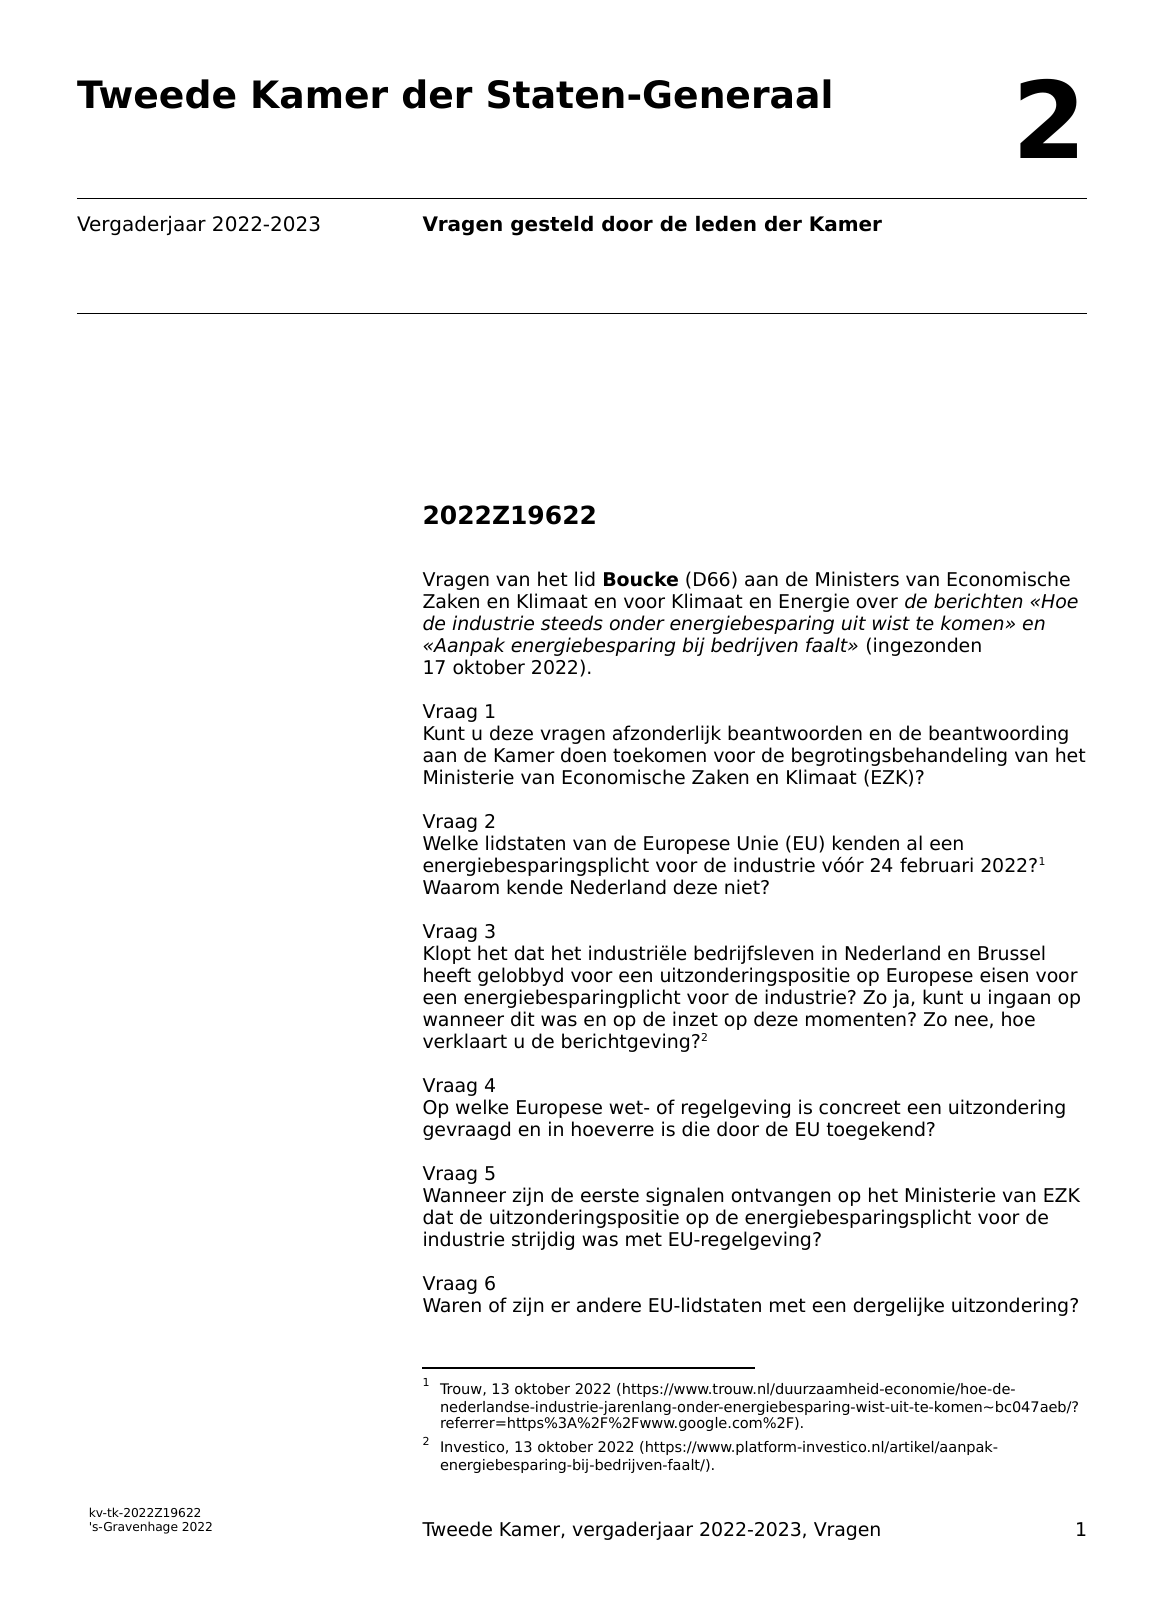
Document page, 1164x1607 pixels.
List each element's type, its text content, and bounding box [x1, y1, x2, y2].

text Op welke Europese wet- of regelgeving is concreet een uitzondering gevraagd en in hoeverre is die door de EU toegekend? [422, 1097, 1087, 1141]
text Klopt het dat het industriële bedrijfsleven in Nederland en Brussel heeft gelobbyd voor een uitzonderingspositie op Europese eisen voor een energiebesparingplicht voor de industrie? Zo ja, kunt u ingaan op wanneer dit was en op de inzet op deze momenten? Zo nee, hoe verklaart u de berichtgeving? [422, 943, 1087, 1053]
table_header Tweede Kamer der Staten-Generaal [77, 59, 886, 198]
text Vraag 5 [422, 1163, 1087, 1185]
text kv-tk-2022Z19622 [88, 1506, 323, 1520]
text 2022Z19622 [422, 501, 1087, 531]
table_cell Vergaderjaar 2022-2023 [77, 199, 422, 313]
text Waren of zijn er andere EU-lidstaten met een dergelijke uitzondering? [422, 1295, 1087, 1317]
text 's-Gravenhage 2022 [88, 1520, 323, 1534]
text Vragen van het lid Boucke (D66) aan de Ministers van Economische Zaken en Klimaat en voor Klimaat en Energie over de berichten «Hoe de industrie steeds onder energiebesparing uit wist te komen» en «Aanpak energiebesparing bij bedrijven faalt» (ingezonden 17 oktober 2022). [422, 569, 1087, 679]
text Welke lidstaten van de Europese Unie (EU) kenden al een energiebesparingsplicht voor de industrie vóór 24 februari 2022? Waarom kende Nederland deze niet? [422, 833, 1087, 899]
text Vraag 1 [422, 701, 1087, 723]
text Wanneer zijn de eerste signalen ontvangen op het Ministerie van EZK dat de uitzonderingspositie op de energiebesparingsplicht voor de industrie strijdig was met EU-regelgeving? [422, 1185, 1087, 1251]
table_header 2 [886, 59, 1087, 198]
text Kunt u deze vragen afzonderlijk beantwoorden en de beantwoording aan de Kamer doen toekomen voor de begrotingsbehandeling van het Ministerie van Economische Zaken en Klimaat (EZK)? [422, 723, 1087, 789]
text Trouw, 13 oktober 2022 (https://www.trouw.nl/duurzaamheid-economie/hoe-de-nederlandse-industrie-jarenlang-onder-energiebesparing-wist-uit-te-komen~bc047aeb/?referrer=https%3A%2F%2Fwww.google.com%2F). [422, 1377, 1087, 1432]
text Vraag 4 [422, 1075, 1087, 1097]
text Investico, 13 oktober 2022 (https://www.platform-investico.nl/artikel/aanpak-energiebesparing-bij-bedrijven-faalt/). [422, 1435, 1087, 1474]
text Vraag 2 [422, 811, 1087, 833]
text Vraag 6 [422, 1273, 1087, 1295]
table_cell Vragen gesteld door de leden der Kamer [422, 199, 1087, 313]
text Vraag 3 [422, 921, 1087, 943]
